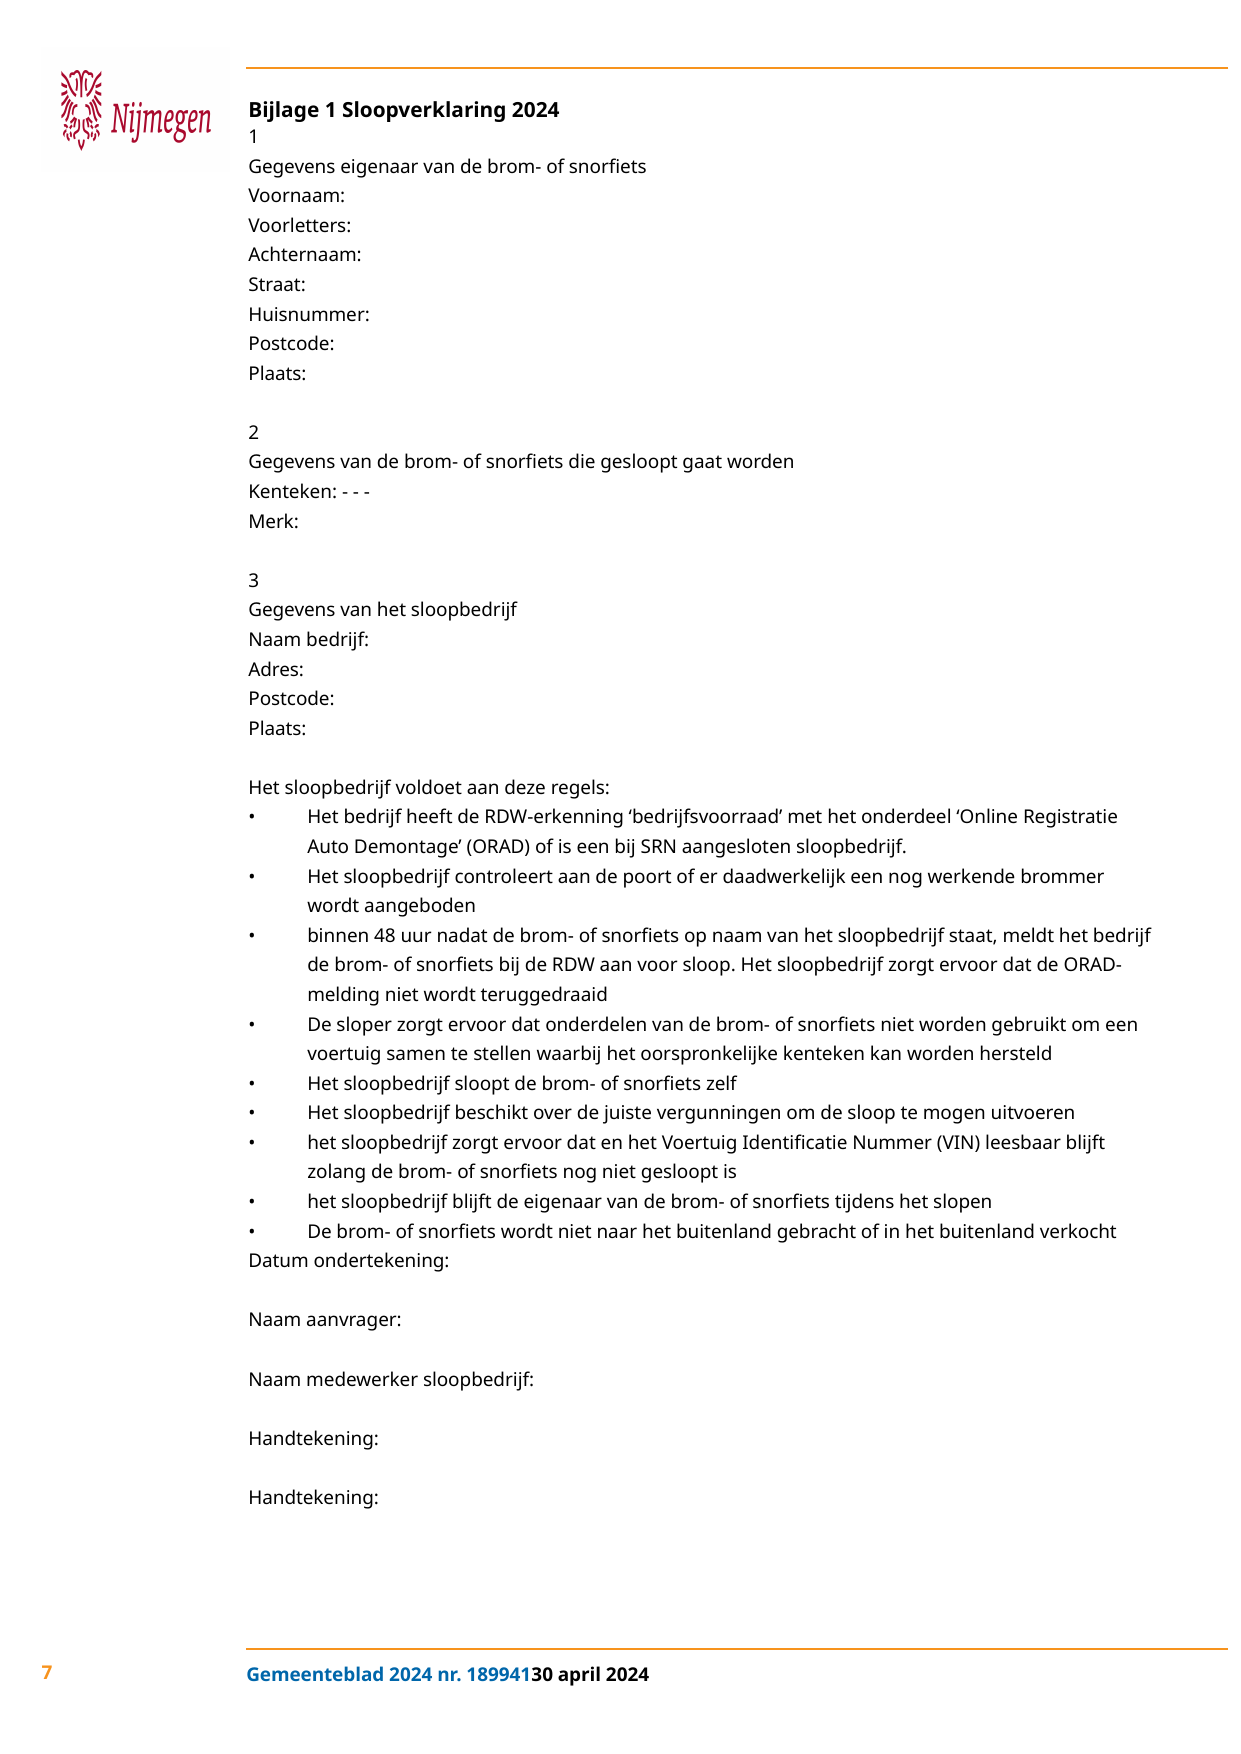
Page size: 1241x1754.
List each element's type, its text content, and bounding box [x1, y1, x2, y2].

text Adres: [248, 656, 1152, 682]
picture [41, 47, 231, 172]
text 3 [248, 567, 1152, 593]
list Het sloopbedrijf sloopt de brom- of snorfiets zelf [248, 1070, 1152, 1096]
text Datum ondertekening: [248, 1247, 1152, 1273]
text Bijlage 1 Sloopverklaring 2024 [248, 95, 1152, 123]
text Gegevens eigenaar van de brom- of snorfiets [248, 153, 1152, 179]
text Handtekening: [248, 1425, 1152, 1451]
list Het sloopbedrijf beschikt over de juiste vergunningen om de sloop te mogen uitvoeren [248, 1099, 1152, 1125]
text Voorletters: [248, 212, 1152, 238]
list Het bedrijf heeft de RDW-erkenning ‘bedrijfsvoorraad’ met het onderdeel ‘Online Registratie Auto Demontage’ (ORAD) of is een bij SRN aangesloten sloopbedrijf. [248, 804, 1152, 859]
text Achternaam: [248, 242, 1152, 267]
text Plaats: [248, 715, 1152, 741]
text Huisnummer: [248, 301, 1152, 327]
list De brom- of snorfiets wordt niet naar het buitenland gebracht of in het buitenland verkocht [248, 1218, 1152, 1244]
text Kenteken: - - - [248, 478, 1152, 504]
text Postcode: [248, 330, 1152, 356]
list De sloper zorgt ervoor dat onderdelen van de brom- of snorfiets niet worden gebruikt om een voertuig samen te stellen waarbij het oorspronkelijke kenteken kan worden hersteld [248, 1011, 1152, 1066]
text 1 [248, 123, 1152, 149]
text Gegevens van het sloopbedrijf [248, 597, 1152, 622]
text Straat: [248, 271, 1152, 297]
list binnen 48 uur nadat de brom- of snorfiets op naam van het sloopbedrijf staat, meldt het bedrijf de brom- of snorfiets bij de RDW aan voor sloop. Het sloopbedrijf zorgt ervoor dat de ORAD-melding niet wordt teruggedraaid [248, 922, 1152, 1007]
text Het sloopbedrijf voldoet aan deze regels: [248, 774, 1152, 800]
text Gegevens van de brom- of snorfiets die gesloopt gaat worden [248, 449, 1152, 474]
list het sloopbedrijf blijft de eigenaar van de brom- of snorfiets tijdens het slopen [248, 1188, 1152, 1214]
list het sloopbedrijf zorgt ervoor dat en het Voertuig Identificatie Nummer (VIN) leesbaar blijft zolang de brom- of snorfiets nog niet gesloopt is [248, 1129, 1152, 1184]
text Handtekening: [248, 1484, 1152, 1510]
text Merk: [248, 508, 1152, 534]
text Postcode: [248, 685, 1152, 711]
list Het sloopbedrijf controleert aan de poort of er daadwerkelijk een nog werkende brommer wordt aangeboden [248, 863, 1152, 918]
text Plaats: [248, 360, 1152, 386]
text Naam bedrijf: [248, 626, 1152, 652]
text Naam medewerker sloopbedrijf: [248, 1366, 1152, 1392]
text 2 [248, 419, 1152, 445]
text Voornaam: [248, 182, 1152, 208]
text Naam aanvrager: [248, 1307, 1152, 1332]
